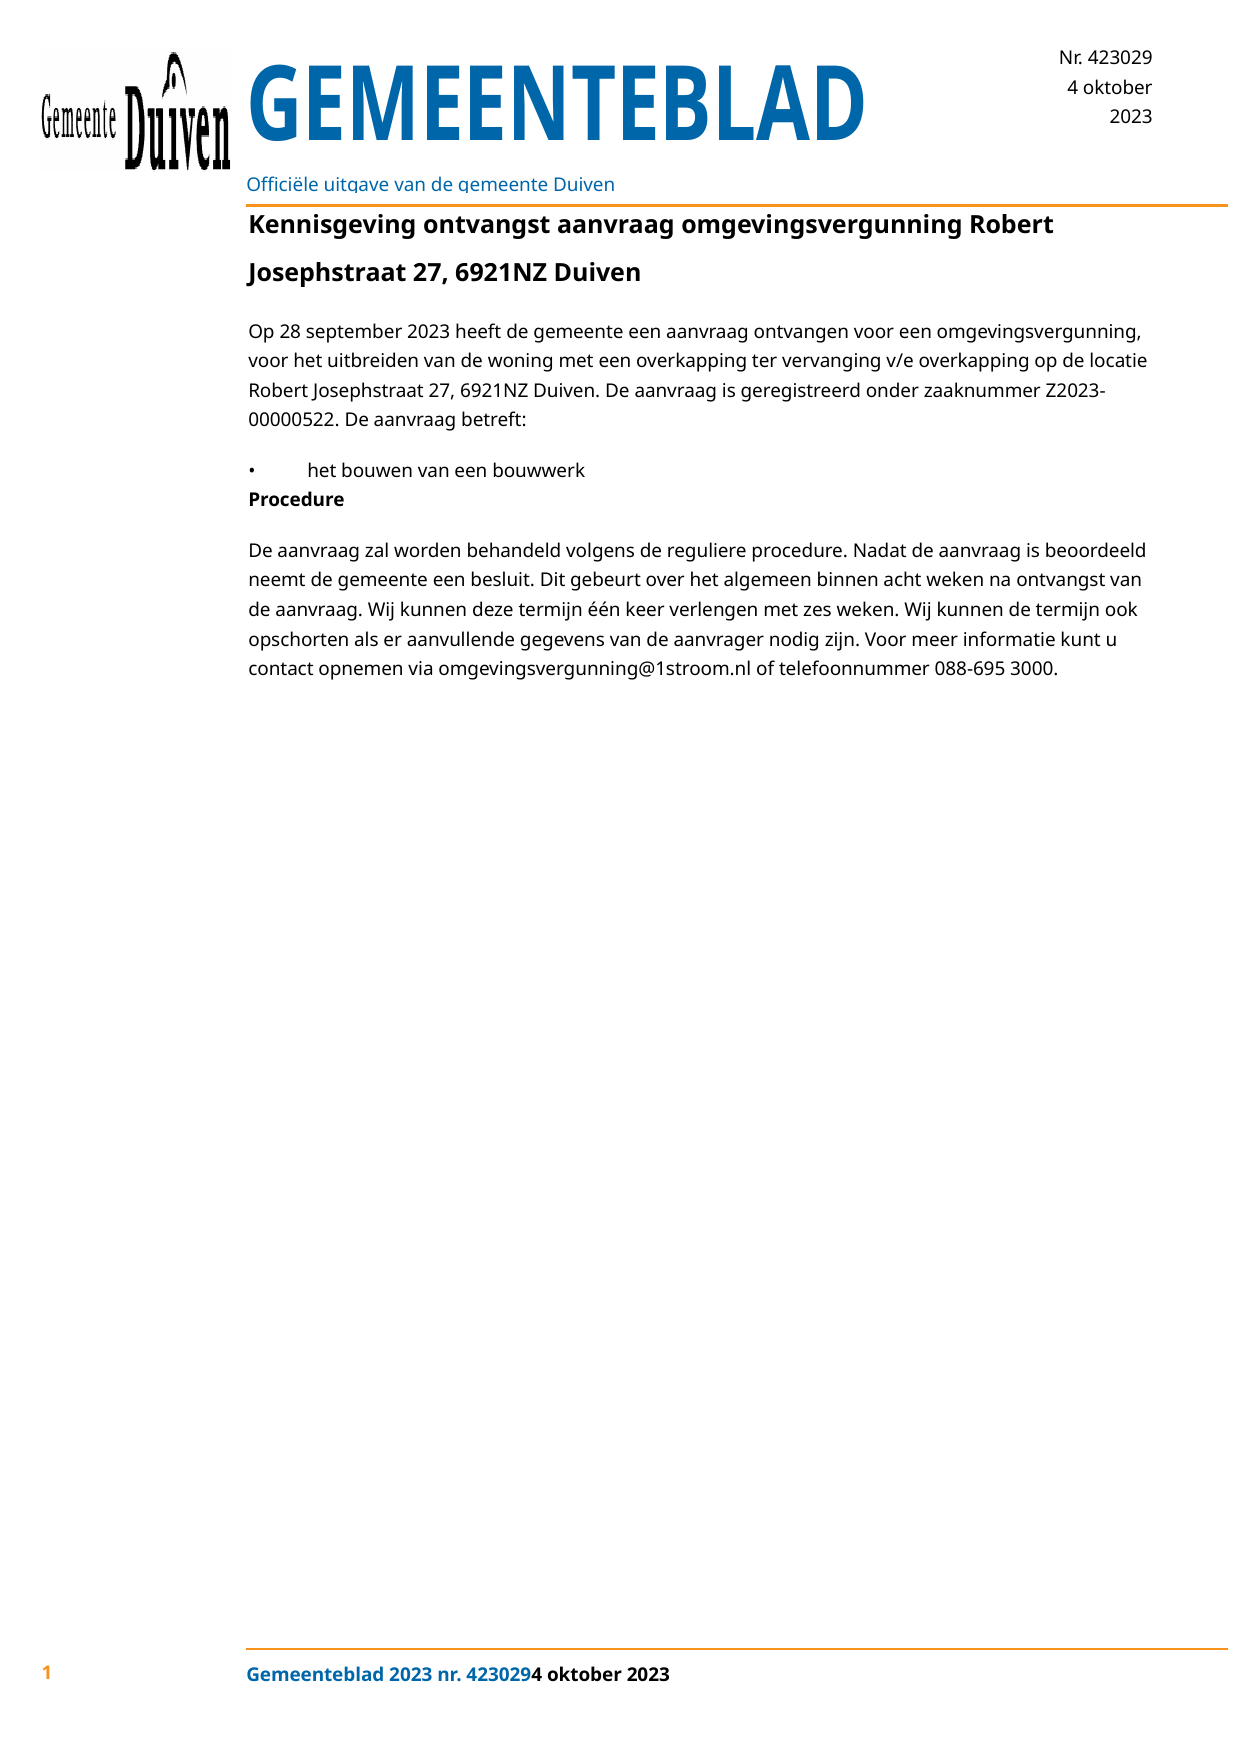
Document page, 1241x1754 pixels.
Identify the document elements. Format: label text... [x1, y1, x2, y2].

text Kennisgeving ontvangst aanvraag omgevingsvergunning Robert Josephstraat 27, 6921NZ Duiven [248, 207, 1152, 288]
text De aanvraag zal worden behandeld volgens de reguliere procedure. Nadat de aanvraag is beoordeeld neemt de gemeente een besluit. Dit gebeurt over het algemeen binnen acht weken na ontvangst van de aanvraag. Wij kunnen deze termijn één keer verlengen met zes weken. Wij kunnen de termijn ook opschorten als er aanvullende gegevens van de aanvrager nodig zijn. Voor meer informatie kunt u contact opnemen via omgevingsvergunning@1stroom.nl of telefoonnummer 088-695 3000. [248, 537, 1152, 681]
list het bouwen van een bouwwerk [248, 457, 1152, 483]
picture [41, 47, 231, 172]
text Procedure [248, 487, 1152, 512]
text Op 28 september 2023 heeft de gemeente een aanvraag ontvangen voor een omgevingsvergunning, voor het uitbreiden van de woning met een overkapping ter vervanging v/e overkapping op de locatie Robert Josephstraat 27, 6921NZ Duiven. De aanvraag is geregistreerd onder zaaknummer Z2023-00000522. De aanvraag betreft: [248, 318, 1152, 432]
